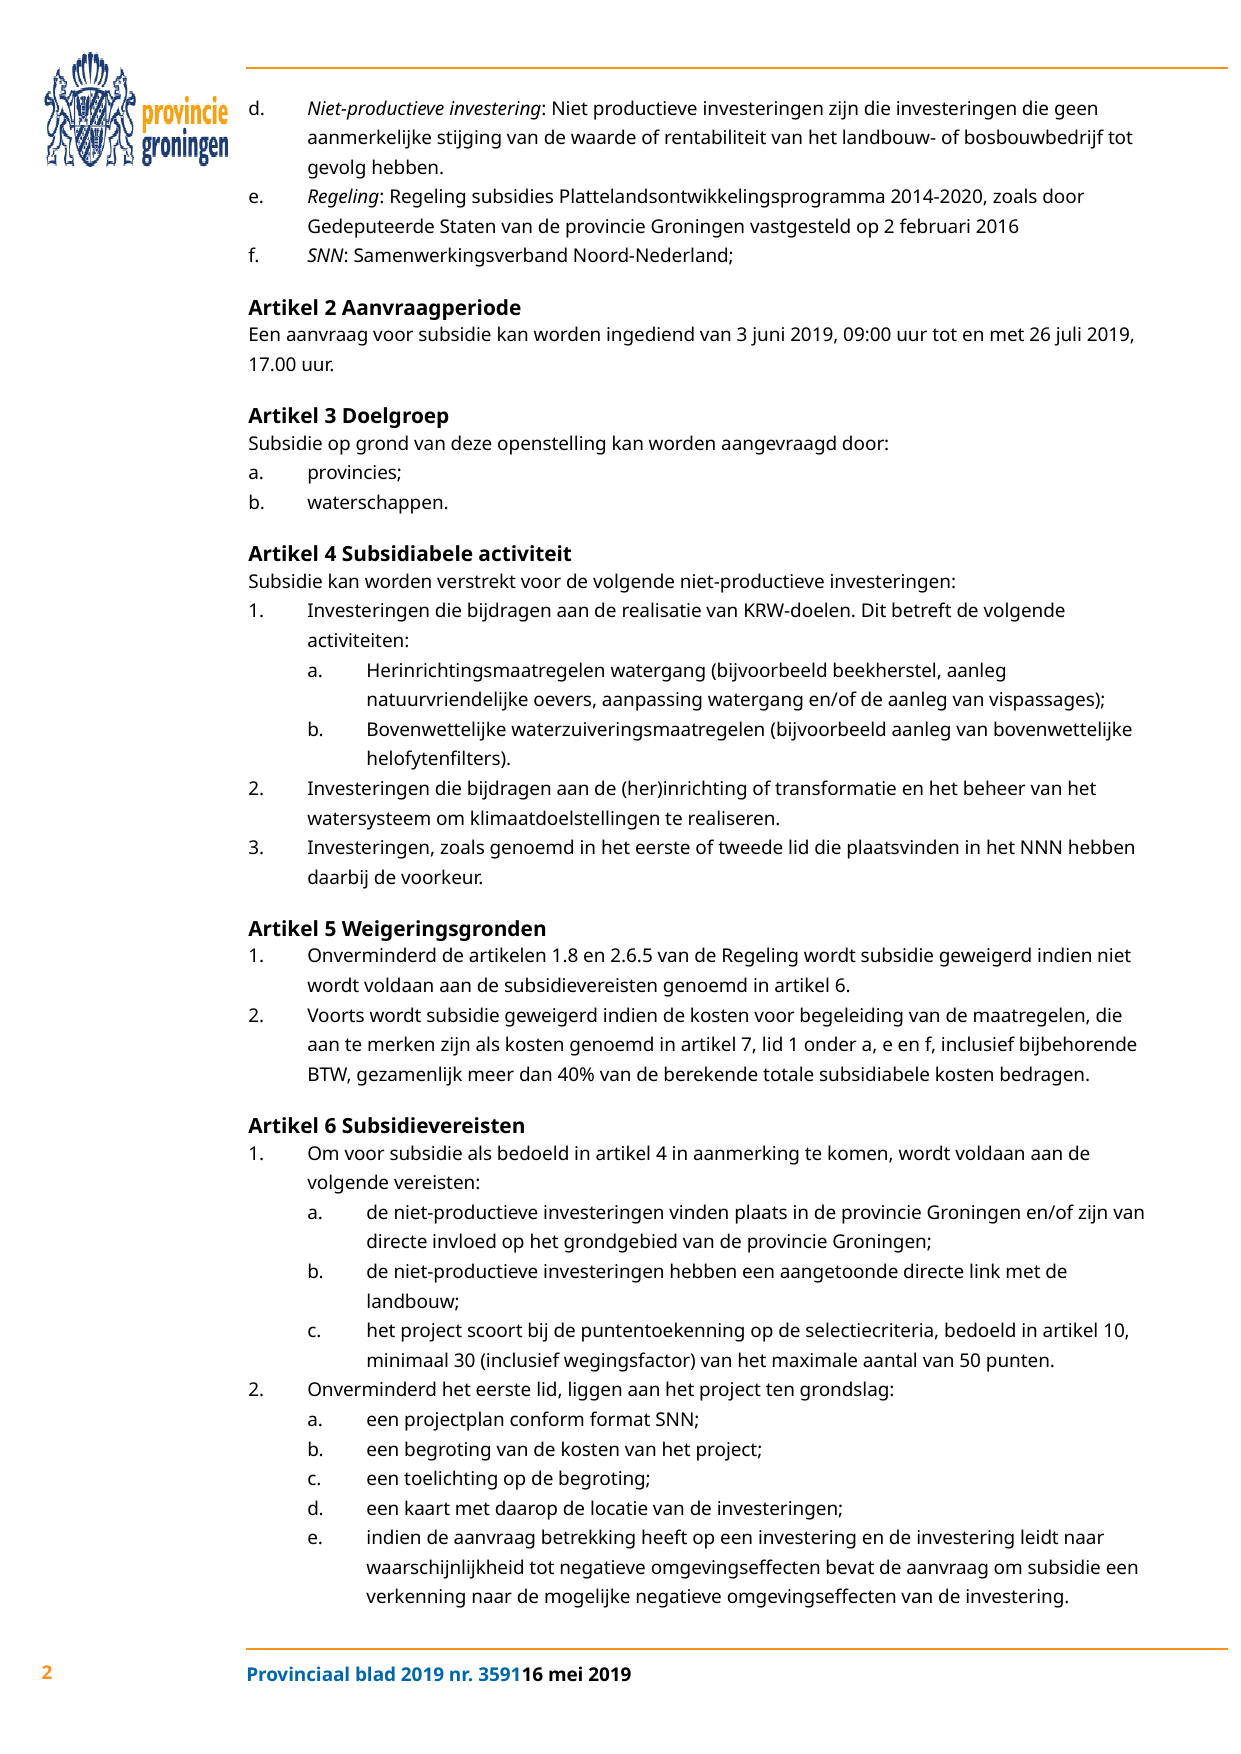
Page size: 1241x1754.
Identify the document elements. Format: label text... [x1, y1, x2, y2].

list Om voor subsidie als bedoeld in artikel 4 in aanmerking te komen, wordt voldaan aan de volgende vereisten: [248, 1140, 1152, 1195]
text Subsidie op grond van deze openstelling kan worden aangevraagd door: [248, 430, 1152, 456]
text Artikel 3 Doelgroep [248, 402, 1152, 430]
list Niet-productieve investering: Niet productieve investeringen zijn die investeringen die geen aanmerkelijke stijging van de waarde of rentabiliteit van het landbouw- of bosbouwbedrijf tot gevolg hebben. [248, 95, 1152, 180]
list Onverminderd de artikelen 1.8 en 2.6.5 van de Regeling wordt subsidie geweigerd indien niet wordt voldaan aan de subsidievereisten genoemd in artikel 6. [248, 943, 1152, 998]
list waterschappen. [248, 489, 1152, 515]
text Artikel 5 Weigeringsgronden [248, 914, 1152, 943]
list een kaart met daarop de locatie van de investeringen; [307, 1495, 1152, 1521]
text Artikel 2 Aanvraagperiode [248, 293, 1152, 322]
list SNN: Samenwerkingsverband Noord-Nederland; [248, 243, 1152, 268]
list een toelichting op de begroting; [307, 1465, 1152, 1491]
text Subsidie kan worden verstrekt voor de volgende niet-productieve investeringen: [248, 568, 1152, 594]
list Voorts wordt subsidie geweigerd indien de kosten voor begeleiding van de maatregelen, die aan te merken zijn als kosten genoemd in artikel 7, lid 1 onder a, e en f, inclusief bijbehorende BTW, gezamenlijk meer dan 40% van de berekende totale subsidiabele kosten bedragen. [248, 1002, 1152, 1087]
list een begroting van de kosten van het project; [307, 1436, 1152, 1461]
list indien de aanvraag betrekking heeft op een investering en de investering leidt naar waarschijnlijkheid tot negatieve omgevingseffecten bevat de aanvraag om subsidie een verkenning naar de mogelijke negatieve omgevingseffecten van de investering. [307, 1524, 1152, 1609]
picture [41, 47, 231, 172]
text Een aanvraag voor subsidie kan worden ingediend van 3 juni 2019, 09:00 uur tot en met 26 juli 2019, 17.00 uur. [248, 322, 1152, 377]
list Herinrichtingsmaatregelen watergang (bijvoorbeeld beekherstel, aanleg natuurvriendelijke oevers, aanpassing watergang en/of de aanleg van vispassages); [307, 657, 1152, 712]
list de niet-productieve investeringen vinden plaats in de provincie Groningen en/of zijn van directe invloed op het grondgebied van de provincie Groningen; [307, 1199, 1152, 1254]
text Artikel 4 Subsidiabele activiteit [248, 539, 1152, 568]
text Artikel 6 Subsidievereisten [248, 1111, 1152, 1140]
list een projectplan conform format SNN; [307, 1406, 1152, 1432]
list Investeringen, zoals genoemd in het eerste of tweede lid die plaatsvinden in het NNN hebben daarbij de voorkeur. [248, 834, 1152, 889]
list Investeringen die bijdragen aan de (her)inrichting of transformatie en het beheer van het watersysteem om klimaatdoelstellingen te realiseren. [248, 775, 1152, 830]
list provincies; [248, 459, 1152, 485]
list het project scoort bij de puntentoekenning op de selectiecriteria, bedoeld in artikel 10, minimaal 30 (inclusief wegingsfactor) van het maximale aantal van 50 punten. [307, 1317, 1152, 1373]
list Onverminderd het eerste lid, liggen aan het project ten grondslag: [248, 1377, 1152, 1402]
list Regeling: Regeling subsidies Plattelandsontwikkelingsprogramma 2014-2020, zoals door Gedeputeerde Staten van de provincie Groningen vastgesteld op 2 februari 2016 [248, 183, 1152, 239]
list de niet-productieve investeringen hebben een aangetoonde directe link met de landbouw; [307, 1258, 1152, 1313]
list Bovenwettelijke waterzuiveringsmaatregelen (bijvoorbeeld aanleg van bovenwettelijke helofytenfilters). [307, 716, 1152, 771]
list Investeringen die bijdragen aan de realisatie van KRW-doelen. Dit betreft de volgende activiteiten: [248, 598, 1152, 653]
